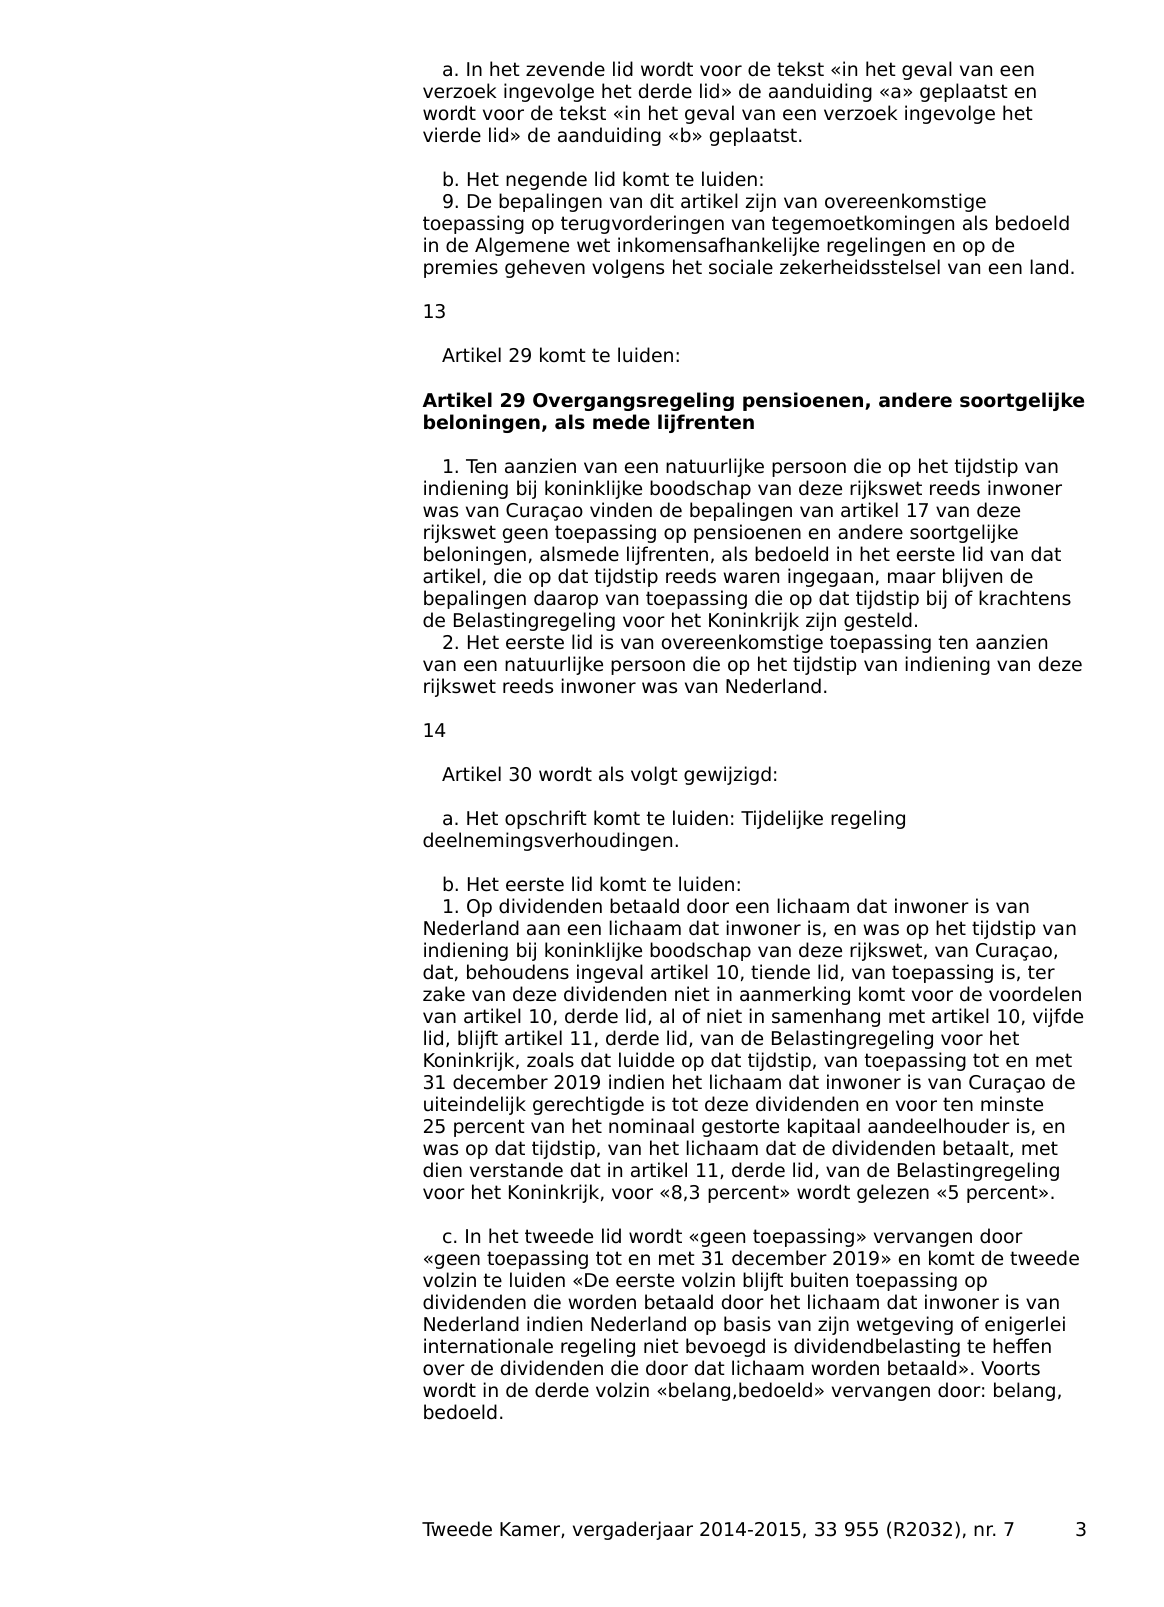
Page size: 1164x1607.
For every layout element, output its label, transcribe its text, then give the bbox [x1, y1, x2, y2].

text Artikel 29 komt te luiden: [422, 345, 1087, 367]
text 9. De bepalingen van dit artikel zijn van overeenkomstige toepassing op terugvorderingen van tegemoetkomingen als bedoeld in de Algemene wet inkomensafhankelijke regelingen en op de premies geheven volgens het sociale zekerheidsstelsel van een land. [422, 191, 1087, 279]
text a. In het zevende lid wordt voor de tekst «in het geval van een verzoek ingevolge het derde lid» de aanduiding «a» geplaatst en wordt voor de tekst «in het geval van een verzoek ingevolge het vierde lid» de aanduiding «b» geplaatst. [422, 59, 1087, 147]
text 2. Het eerste lid is van overeenkomstige toepassing ten aanzien van een natuurlijke persoon die op het tijdstip van indiening van deze rijkswet reeds inwoner was van Nederland. [422, 632, 1087, 697]
text b. Het negende lid komt te luiden: [422, 169, 1087, 191]
text 1. Ten aanzien van een natuurlijke persoon die op het tijdstip van indiening bij koninklijke boodschap van deze rijkswet reeds inwoner was van Curaçao vinden de bepalingen van artikel 17 van deze rijkswet geen toepassing op pensioenen en andere soortgelijke beloningen, alsmede lijfrenten, als bedoeld in het eerste lid van dat artikel, die op dat tijdstip reeds waren ingegaan, maar blijven de bepalingen daarop van toepassing die op dat tijdstip bij of krachtens de Belastingregeling voor het Koninkrijk zijn gesteld. [422, 456, 1087, 632]
subtitle Artikel 29 Overgangsregeling pensioenen, andere soortgelijke beloningen, als mede lijfrenten [422, 389, 1087, 433]
text b. Het eerste lid komt te luiden: [422, 874, 1087, 896]
text c. In het tweede lid wordt «geen toepassing» vervangen door «geen toepassing tot en met 31 december 2019» en komt de tweede volzin te luiden «De eerste volzin blijft buiten toepassing op dividenden die worden betaald door het lichaam dat inwoner is van Nederland indien Nederland op basis van zijn wetgeving of enigerlei internationale regeling niet bevoegd is dividendbelasting te heffen over de dividenden die door dat lichaam worden betaald». Voorts wordt in de derde volzin «belang,bedoeld» vervangen door: belang, bedoeld. [422, 1226, 1087, 1424]
text a. Het opschrift komt te luiden: Tijdelijke regeling deelnemingsverhoudingen. [422, 808, 1087, 852]
text Artikel 30 wordt als volgt gewijzigd: [422, 764, 1087, 786]
subtitle 13 [422, 301, 1087, 323]
subtitle 14 [422, 720, 1087, 742]
text 1. Op dividenden betaald door een lichaam dat inwoner is van Nederland aan een lichaam dat inwoner is, en was op het tijdstip van indiening bij koninklijke boodschap van deze rijkswet, van Curaçao, dat, behoudens ingeval artikel 10, tiende lid, van toepassing is, ter zake van deze dividenden niet in aanmerking komt voor de voordelen van artikel 10, derde lid, al of niet in samenhang met artikel 10, vijfde lid, blijft artikel 11, derde lid, van de Belastingregeling voor het Koninkrijk, zoals dat luidde op dat tijdstip, van toepassing tot en met 31 december 2019 indien het lichaam dat inwoner is van Curaçao de uiteindelijk gerechtigde is tot deze dividenden en voor ten minste 25 percent van het nominaal gestorte kapitaal aandeelhouder is, en was op dat tijdstip, van het lichaam dat de dividenden betaalt, met dien verstande dat in artikel 11, derde lid, van de Belastingregeling voor het Koninkrijk, voor «8,3 percent» wordt gelezen «5 percent». [422, 896, 1087, 1204]
